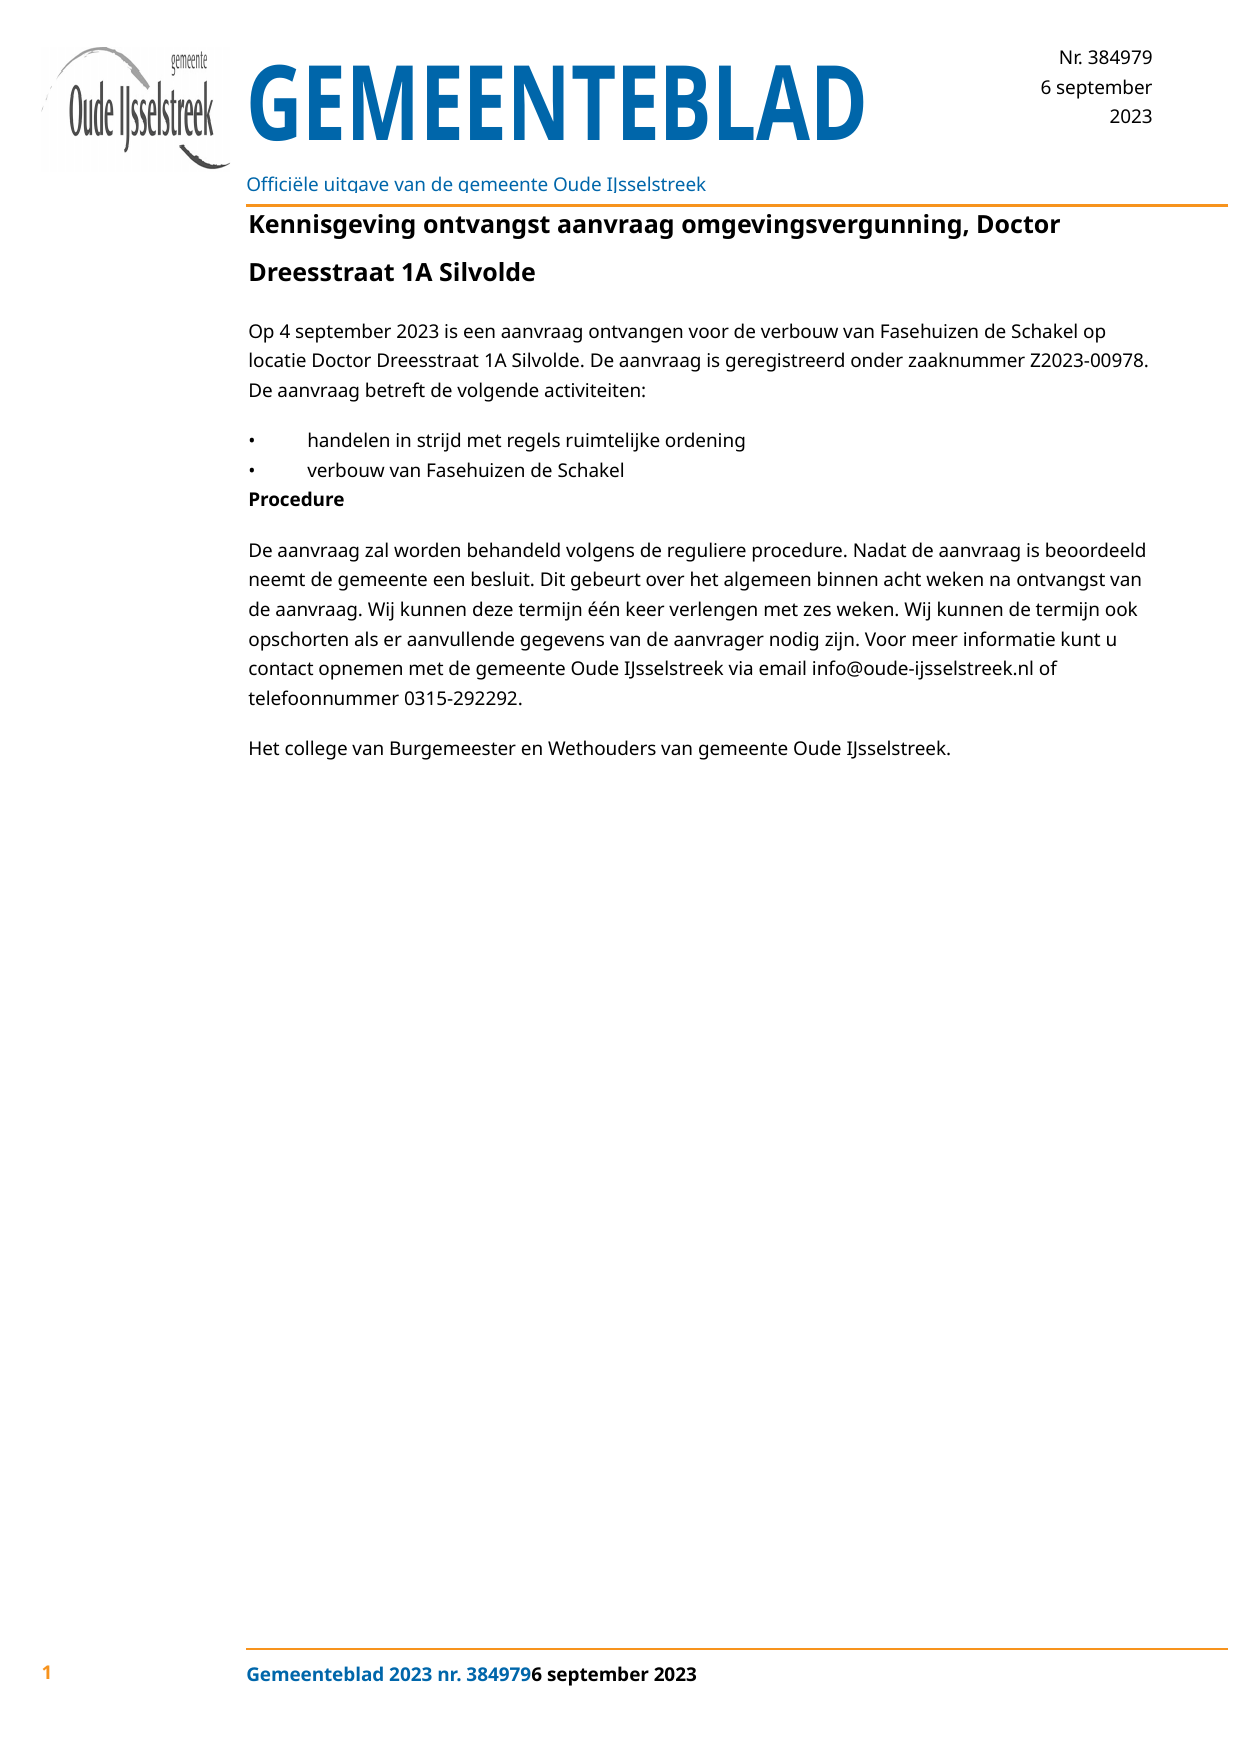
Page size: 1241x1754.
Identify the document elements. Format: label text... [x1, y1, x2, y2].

picture [41, 47, 231, 172]
text Kennisgeving ontvangst aanvraag omgevingsvergunning, Doctor Dreesstraat 1A Silvolde [248, 207, 1152, 288]
list verbouw van Fasehuizen de Schakel [248, 457, 1152, 483]
text Op 4 september 2023 is een aanvraag ontvangen voor de verbouw van Fasehuizen de Schakel op locatie Doctor Dreesstraat 1A Silvolde. De aanvraag is geregistreerd onder zaaknummer Z2023-00978. De aanvraag betreft de volgende activiteiten: [248, 318, 1152, 403]
list handelen in strijd met regels ruimtelijke ordening [248, 427, 1152, 453]
text Het college van Burgemeester en Wethouders van gemeente Oude IJsselstreek. [248, 735, 1152, 761]
text De aanvraag zal worden behandeld volgens de reguliere procedure. Nadat de aanvraag is beoordeeld neemt de gemeente een besluit. Dit gebeurt over het algemeen binnen acht weken na ontvangst van de aanvraag. Wij kunnen deze termijn één keer verlengen met zes weken. Wij kunnen de termijn ook opschorten als er aanvullende gegevens van de aanvrager nodig zijn. Voor meer informatie kunt u contact opnemen met de gemeente Oude IJsselstreek via email info@oude-ijsselstreek.nl of telefoonnummer 0315-292292. [248, 537, 1152, 711]
text Procedure [248, 487, 1152, 512]
